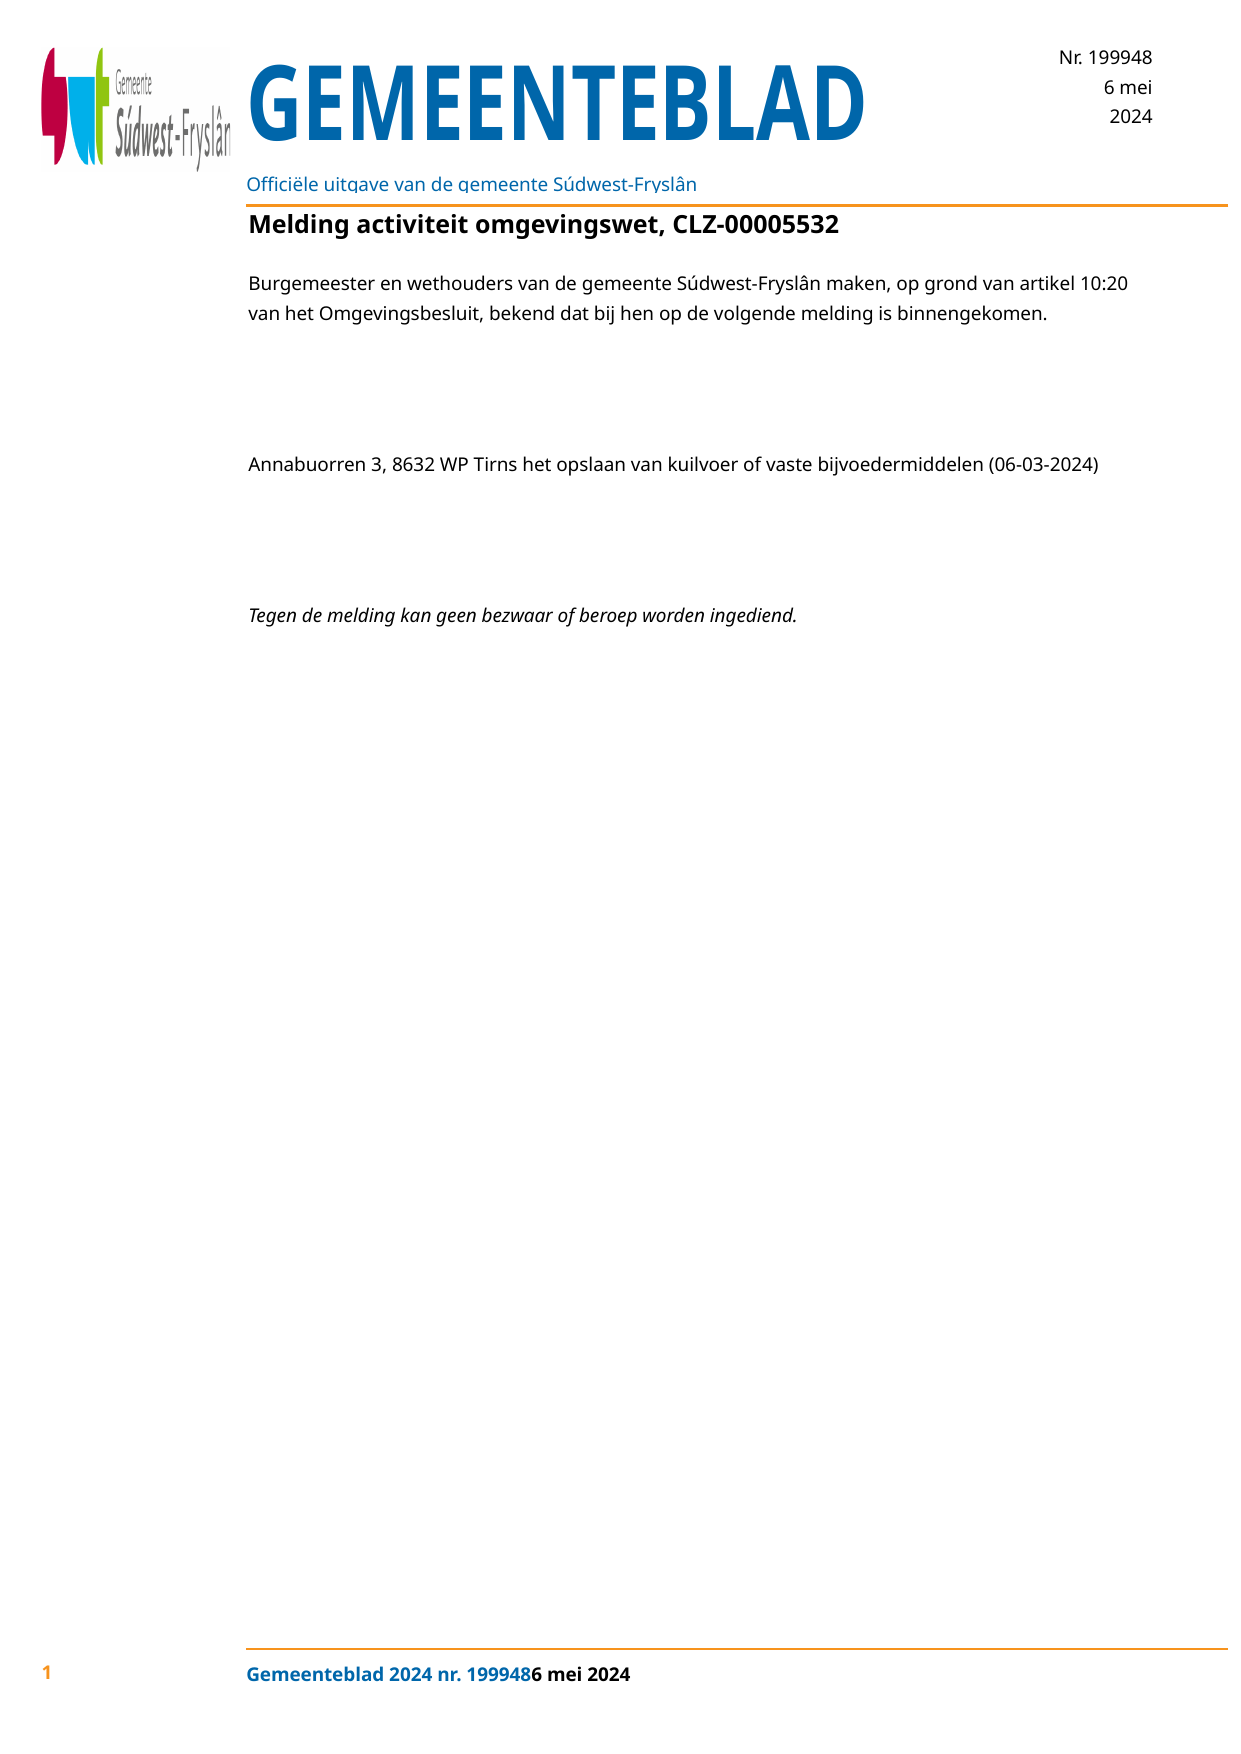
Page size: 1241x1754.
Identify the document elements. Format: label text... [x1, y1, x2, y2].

text Annabuorren 3, 8632 WP Tirns het opslaan van kuilvoer of vaste bijvoedermiddelen (06-03-2024) [248, 451, 1152, 477]
text Melding activiteit omgevingswet, CLZ-00005532 [248, 207, 1152, 241]
text Tegen de melding kan geen bezwaar of beroep worden ingediend. [248, 602, 1152, 628]
text Burgemeester en wethouders van de gemeente Súdwest-Fryslân maken, op grond van artikel 10:20 van het Omgevingsbesluit, bekend dat bij hen op de volgende melding is binnengekomen. [248, 270, 1152, 326]
picture [41, 47, 231, 172]
